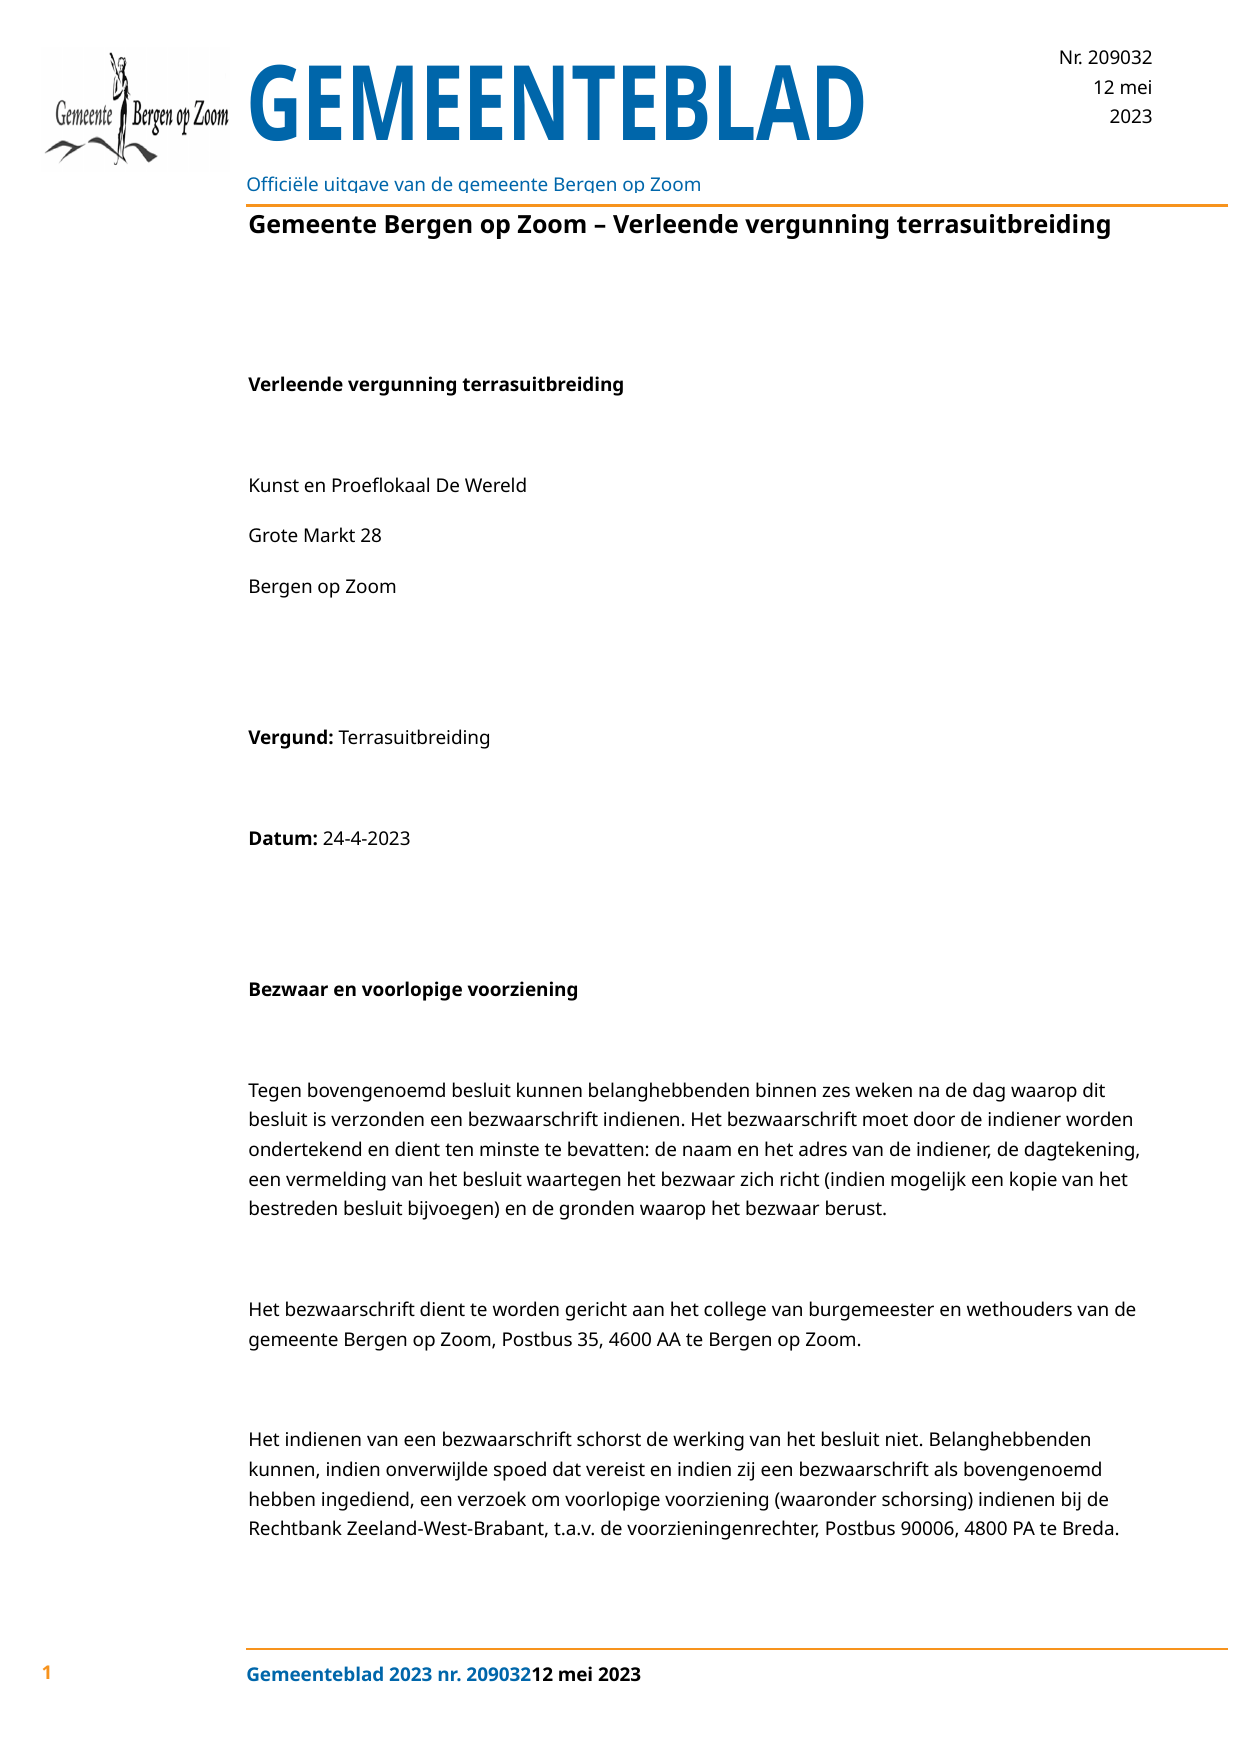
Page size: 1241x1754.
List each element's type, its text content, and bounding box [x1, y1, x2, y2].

text Het indienen van een bezwaarschrift schorst de werking van het besluit niet. Belanghebbenden kunnen, indien onverwijlde spoed dat vereist en indien zij een bezwaarschrift als bovengenoemd hebben ingediend, een verzoek om voorlopige voorziening (waaronder schorsing) indienen bij de Rechtbank Zeeland-West-Brabant, t.a.v. de voorzieningenrechter, Postbus 90006, 4800 PA te Breda. [248, 1427, 1152, 1541]
text Verleende vergunning terrasuitbreiding [248, 371, 1152, 397]
text Kunst en Proeflokaal De Wereld [248, 472, 1152, 498]
text Vergund: Terrasuitbreiding [248, 724, 1152, 750]
text Bezwaar en voorlopige voorziening [248, 976, 1152, 1002]
text Grote Markt 28 [248, 522, 1152, 548]
text Bergen op Zoom [248, 573, 1152, 598]
text Datum: 24-4-2023 [248, 825, 1152, 851]
text Het bezwaarschrift dient te worden gericht aan het college van burgemeester en wethouders van de gemeente Bergen op Zoom, Postbus 35, 4600 AA te Bergen op Zoom. [248, 1296, 1152, 1351]
text Tegen bovengenoemd besluit kunnen belanghebbenden binnen zes weken na de dag waarop dit besluit is verzonden een bezwaarschrift indienen. Het bezwaarschrift moet door de indiener worden ondertekend en dient ten minste te bevatten: de naam en het adres van de indiener, de dagtekening, een vermelding van het besluit waartegen het bezwaar zich richt (indien mogelijk een kopie van het bestreden besluit bijvoegen) en de gronden waarop het bezwaar berust. [248, 1077, 1152, 1221]
picture [41, 47, 231, 172]
text Gemeente Bergen op Zoom – Verleende vergunning terrasuitbreiding [248, 207, 1152, 241]
